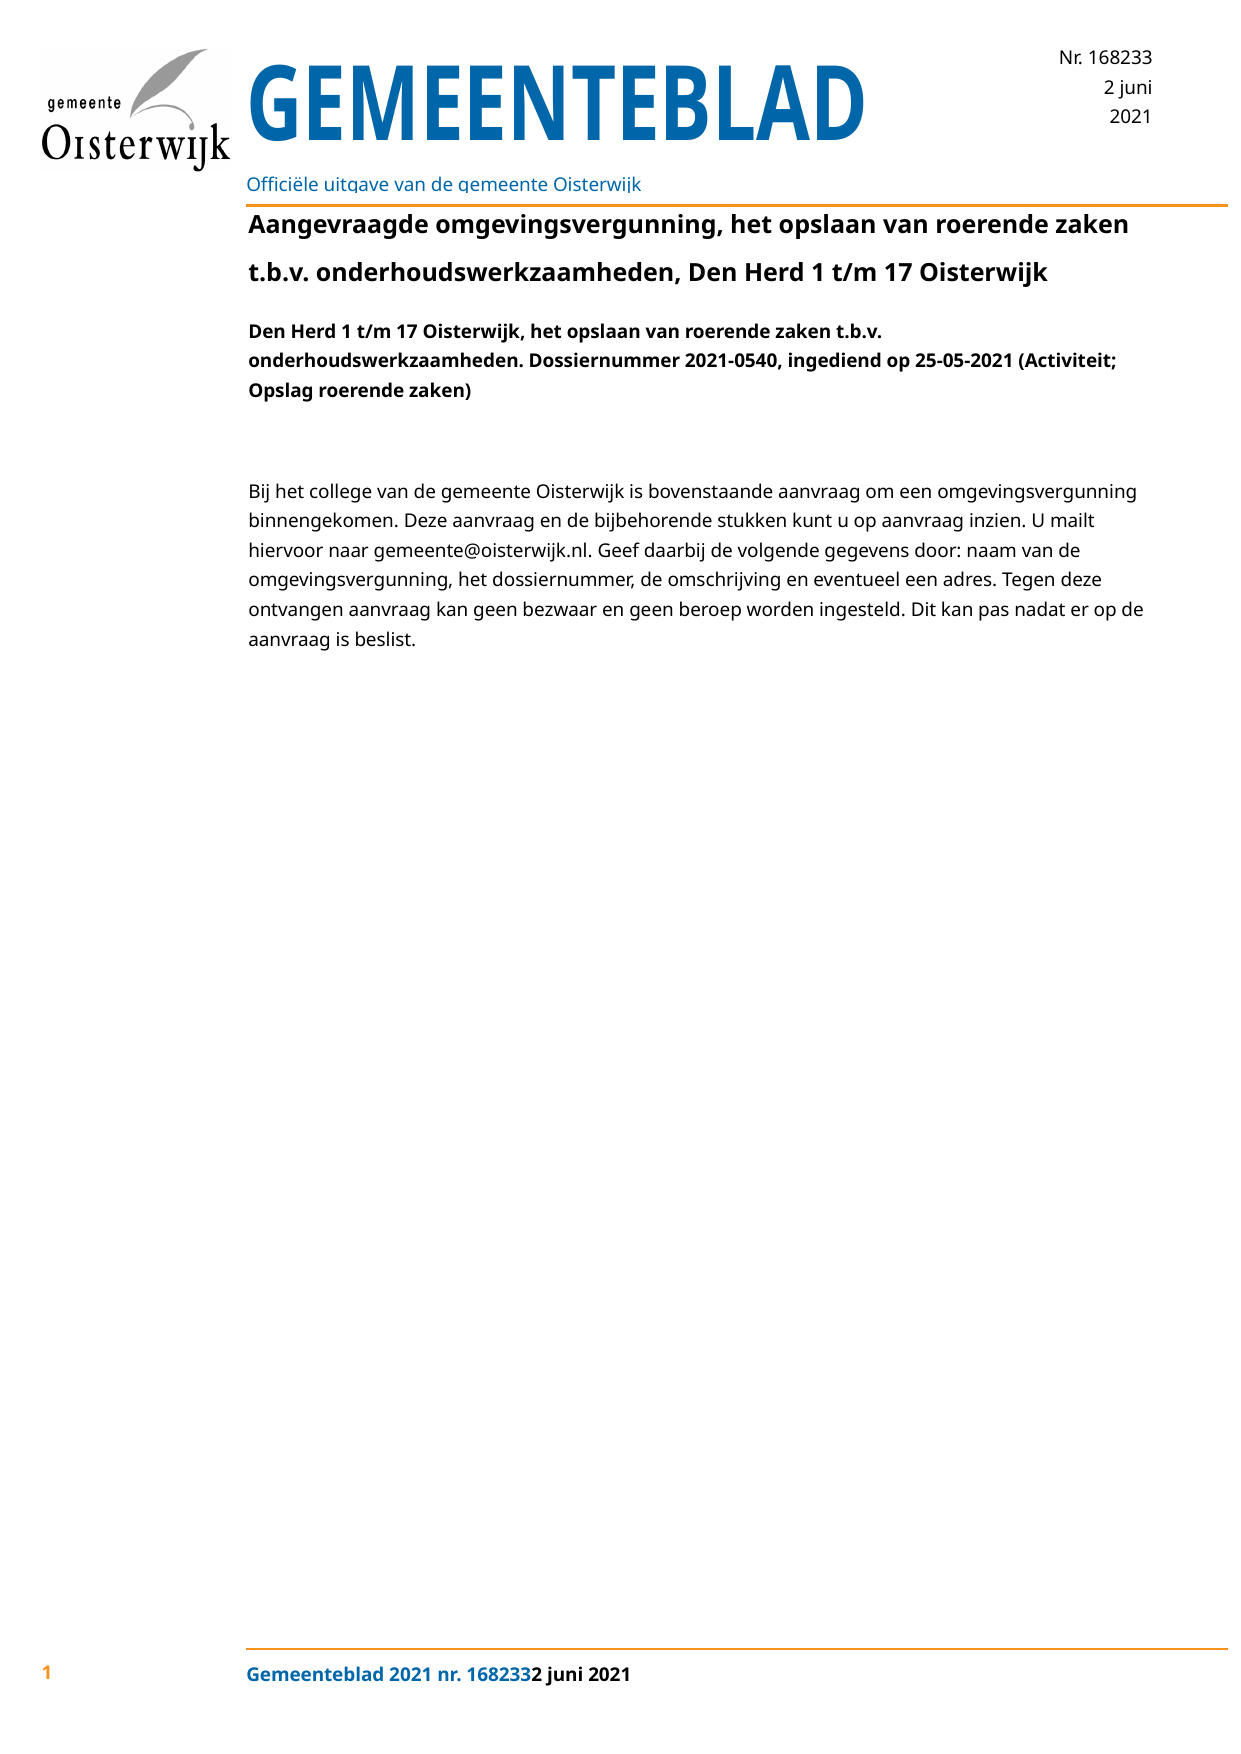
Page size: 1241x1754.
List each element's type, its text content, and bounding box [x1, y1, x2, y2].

text Den Herd 1 t/m 17 Oisterwijk, het opslaan van roerende zaken t.b.v. onderhoudswerkzaamheden. Dossiernummer 2021-0540, ingediend op 25-05-2021 (Activiteit; Opslag roerende zaken) [248, 318, 1152, 403]
text Bij het college van de gemeente Oisterwijk is bovenstaande aanvraag om een omgevingsvergunning binnengekomen. Deze aanvraag en de bijbehorende stukken kunt u op aanvraag inzien. U mailt hiervoor naar gemeente@oisterwijk.nl. Geef daarbij de volgende gegevens door: naam van de omgevingsvergunning, het dossiernummer, de omschrijving en eventueel een adres. Tegen deze ontvangen aanvraag kan geen bezwaar en geen beroep worden ingesteld. Dit kan pas nadat er op de aanvraag is beslist. [248, 478, 1152, 652]
text Aangevraagde omgevingsvergunning, het opslaan van roerende zaken t.b.v. onderhoudswerkzaamheden, Den Herd 1 t/m 17 Oisterwijk [248, 207, 1152, 288]
picture [41, 47, 231, 172]
